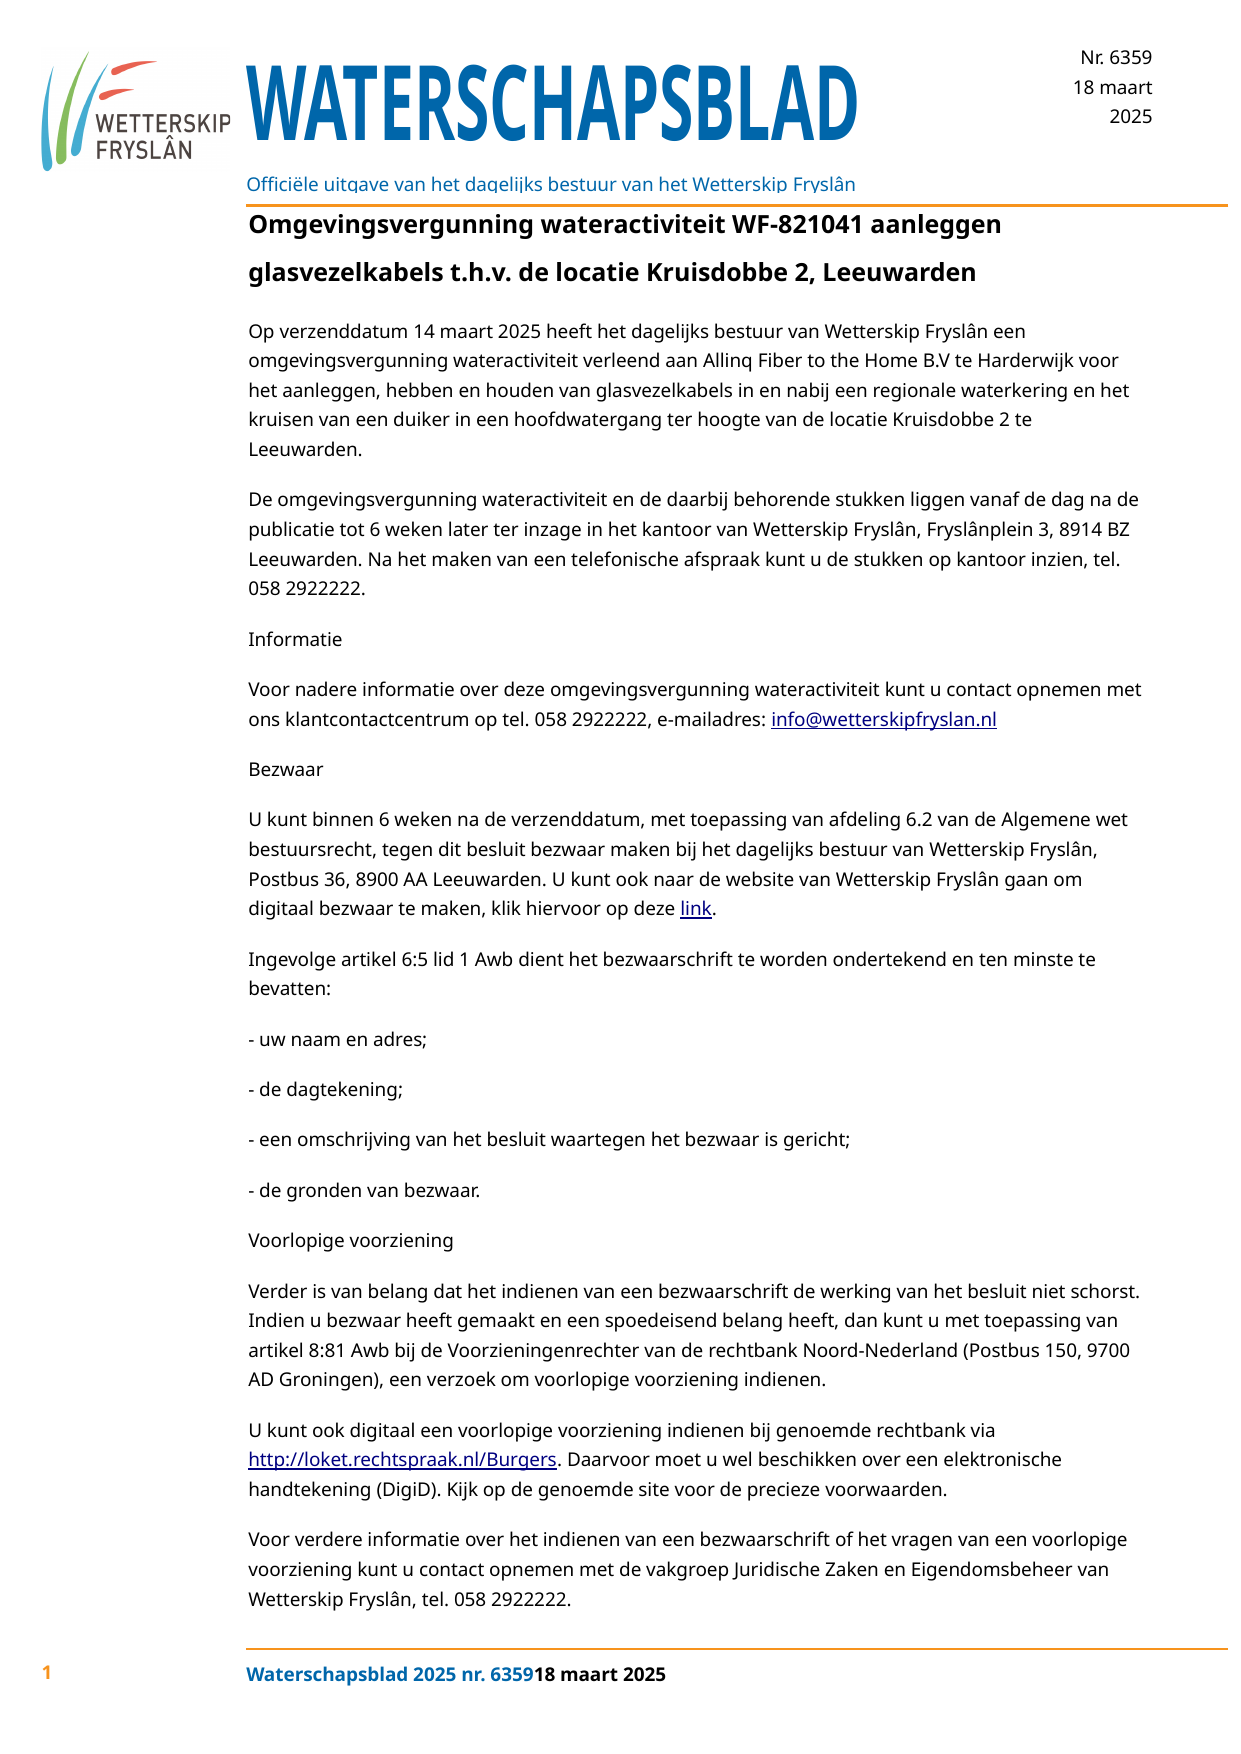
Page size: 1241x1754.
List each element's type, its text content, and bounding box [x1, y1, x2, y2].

text Bezwaar [248, 756, 1152, 782]
text Voor verdere informatie over het indienen van een bezwaarschrift of het vragen van een voorlopige voorziening kunt u contact opnemen met de vakgroep Juridische Zaken en Eigendomsbeheer van Wetterskip Fryslân, tel. 058 2922222. [248, 1527, 1152, 1612]
picture [41, 47, 231, 172]
text - een omschrijving van het besluit waartegen het bezwaar is gericht; [248, 1127, 1152, 1152]
text Informatie [248, 626, 1152, 652]
text Verder is van belang dat het indienen van een bezwaarschrift de werking van het besluit niet schorst. Indien u bezwaar heeft gemaakt en een spoedeisend belang heeft, dan kunt u met toepassing van artikel 8:81 Awb bij de Voorzieningenrechter van de rechtbank Noord-Nederland (Postbus 150, 9700 AD Groningen), een verzoek om voorlopige voorziening indienen. [248, 1278, 1152, 1392]
text U kunt ook digitaal een voorlopige voorziening indienen bij genoemde rechtbank via http://loket.rechtspraak.nl/Burgers. Daarvoor moet u wel beschikken over een elektronische handtekening (DigiD). Kijk op de genoemde site voor de precieze voorwaarden. [248, 1417, 1152, 1502]
text - uw naam en adres; [248, 1026, 1152, 1052]
text De omgevingsvergunning wateractiviteit en de daarbij behorende stukken liggen vanaf de dag na de publicatie tot 6 weken later ter inzage in het kantoor van Wetterskip Fryslân, Fryslânplein 3, 8914 BZ Leeuwarden. Na het maken van een telefonische afspraak kunt u de stukken op kantoor inzien, tel. 058 2922222. [248, 487, 1152, 601]
text - de dagtekening; [248, 1076, 1152, 1102]
text Voor nadere informatie over deze omgevingsvergunning wateractiviteit kunt u contact opnemen met ons klantcontactcentrum op tel. 058 2922222, e-mailadres: info@wetterskipfryslan.nl [248, 676, 1152, 732]
text U kunt binnen 6 weken na de verzenddatum, met toepassing van afdeling 6.2 van de Algemene wet bestuursrecht, tegen dit besluit bezwaar maken bij het dagelijks bestuur van Wetterskip Fryslân, Postbus 36, 8900 AA Leeuwarden. U kunt ook naar de website van Wetterskip Fryslân gaan om digitaal bezwaar te maken, klik hiervoor op deze link. [248, 807, 1152, 921]
text Op verzenddatum 14 maart 2025 heeft het dagelijks bestuur van Wetterskip Fryslân een omgevingsvergunning wateractiviteit verleend aan Allinq Fiber to the Home B.V te Harderwijk voor het aanleggen, hebben en houden van glasvezelkabels in en nabij een regionale waterkering en het kruisen van een duiker in een hoofdwatergang ter hoogte van de locatie Kruisdobbe 2 te Leeuwarden. [248, 318, 1152, 462]
text Ingevolge artikel 6:5 lid 1 Awb dient het bezwaarschrift te worden ondertekend en ten minste te bevatten: [248, 946, 1152, 1001]
text - de gronden van bezwaar. [248, 1177, 1152, 1203]
text Omgevingsvergunning wateractiviteit WF-821041 aanleggen glasvezelkabels t.h.v. de locatie Kruisdobbe 2, Leeuwarden [248, 207, 1152, 288]
text Voorlopige voorziening [248, 1227, 1152, 1253]
